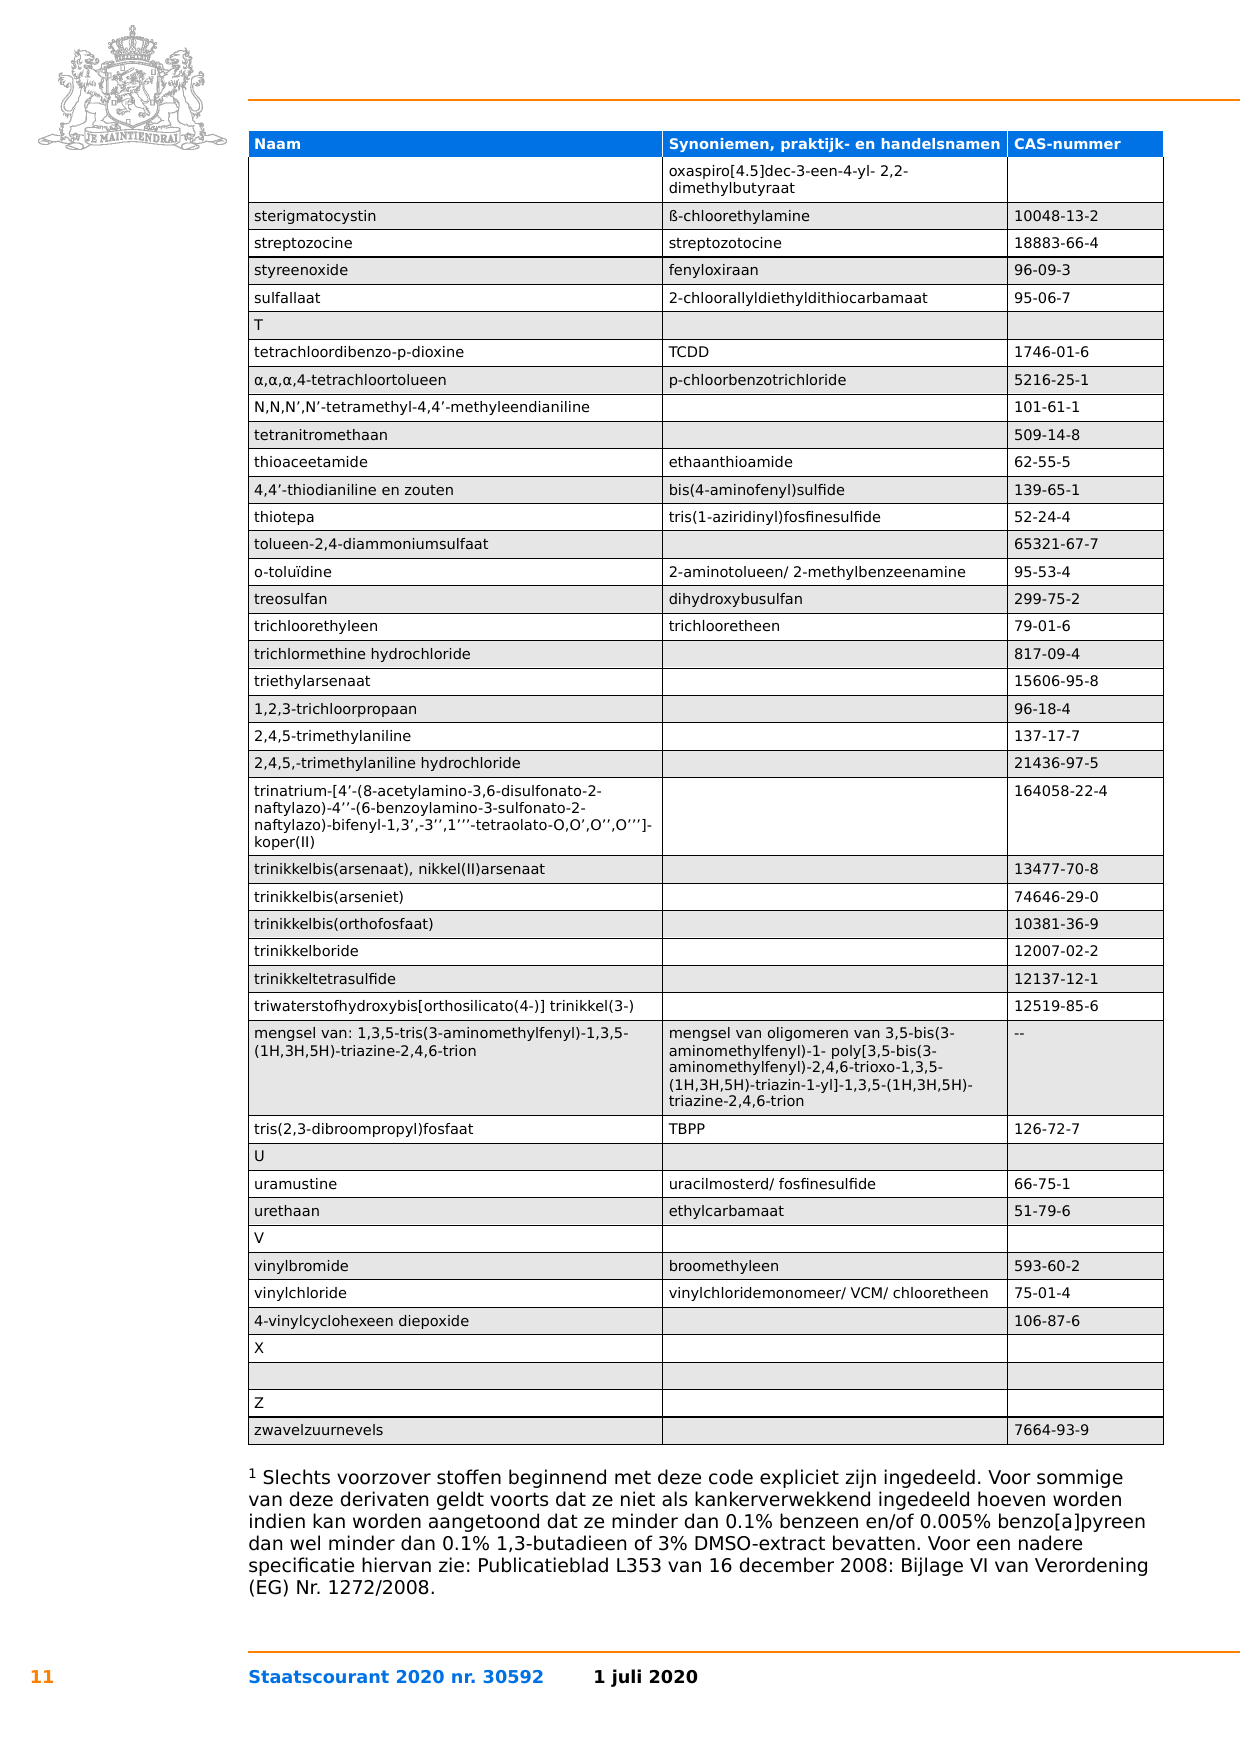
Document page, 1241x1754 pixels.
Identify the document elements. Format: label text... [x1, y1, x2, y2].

table_cell 79-01-6 [1008, 614, 1163, 640]
table_cell [1008, 1144, 1163, 1170]
table_cell streptozotocine [663, 230, 1007, 256]
table_cell 95-53-4 [1008, 559, 1163, 585]
table_cell trichlooretheen [663, 614, 1007, 640]
table_cell 12137-12-1 [1008, 966, 1163, 992]
table_cell tolueen-2,4-diammoniumsulfaat [249, 531, 662, 558]
table_cell sterigmatocystin [249, 203, 662, 229]
table_cell 4,4’-thiodianiline en zouten [249, 477, 662, 503]
table_cell styreenoxide [249, 258, 662, 284]
table_cell [663, 1363, 1007, 1389]
table_cell [1008, 312, 1163, 339]
table_header Naam [249, 131, 662, 157]
table_cell 5216-25-1 [1008, 367, 1163, 393]
table_cell 66-75-1 [1008, 1171, 1163, 1197]
table_cell triwaterstofhydroxybis[orthosilicato(4-)] trinikkel(3-) [249, 993, 662, 1020]
table_cell [663, 911, 1007, 937]
table_cell vinylchloride [249, 1280, 662, 1307]
table_cell triethylarsenaat [249, 669, 662, 695]
table_cell 126-72-7 [1008, 1116, 1163, 1142]
table_cell 1,2,3-trichloorpropaan [249, 696, 662, 722]
table_cell 1746-01-6 [1008, 340, 1163, 366]
table_cell 75-01-4 [1008, 1280, 1163, 1307]
table_cell trinikkelbis(arsenaat), nikkel(II)arsenaat [249, 856, 662, 883]
table_cell 74646-29-0 [1008, 884, 1163, 910]
table_cell mengsel van oligomeren van 3,5-bis(3-aminomethylfenyl)-1- poly[3,5-bis(3-aminomethylfenyl)-2,4,6-trioxo-1,3,5-(1H,3H,5H)-triazin-1-yl]-1,3,5-(1H,3H,5H)-triazine-2,4,6-trion [663, 1021, 1007, 1115]
table_cell 51-79-6 [1008, 1198, 1163, 1224]
table_cell -- [1008, 1021, 1163, 1115]
table_cell [1008, 158, 1163, 202]
table_cell [1008, 1363, 1163, 1389]
table_cell trichlormethine hydrochloride [249, 641, 662, 667]
table_cell trinikkelbis(arseniet) [249, 884, 662, 910]
table_header CAS-nummer [1008, 131, 1163, 157]
table_cell uracilmosterd/ fosfinesulfide [663, 1171, 1007, 1197]
table_cell mengsel van: 1,3,5-tris(3-aminomethylfenyl)-1,3,5-(1H,3H,5H)-triazine-2,4,6-trion [249, 1021, 662, 1115]
table_cell [663, 312, 1007, 339]
table_cell [663, 856, 1007, 883]
table_cell trinatrium-[4’-(8-acetylamino-3,6-disulfonato-2-naftylazo)-4’’-(6-benzoylamino-3-sulfonato-2-naftylazo)-bifenyl-1,3’,-3’’,1’’’-tetraolato-O,O’,O’’,O’’’]-koper(II) [249, 778, 662, 855]
table_cell [663, 669, 1007, 695]
table_cell trinikkeltetrasulfide [249, 966, 662, 992]
table_cell 299-75-2 [1008, 586, 1163, 613]
table_cell 2-aminotolueen/ 2-methylbenzeenamine [663, 559, 1007, 585]
table_cell bis(4-aminofenyl)sulfide [663, 477, 1007, 503]
picture [38, 25, 227, 150]
table_cell [663, 723, 1007, 749]
table_cell uramustine [249, 1171, 662, 1197]
table_cell 2,4,5-trimethylaniline [249, 723, 662, 749]
table_cell broomethyleen [663, 1253, 1007, 1279]
table_cell α,α,α,4-tetrachloortolueen [249, 367, 662, 393]
table_cell 13477-70-8 [1008, 856, 1163, 883]
table_cell [663, 778, 1007, 855]
table_cell urethaan [249, 1198, 662, 1224]
table_cell 96-18-4 [1008, 696, 1163, 722]
table_cell thiotepa [249, 504, 662, 530]
table_cell oxaspiro[4.5]dec-3-een-4-yl- 2,2-dimethylbutyraat [663, 158, 1007, 202]
text 1 Slechts voorzover stoffen beginnend met deze code expliciet zijn ingedeeld. Voor sommige van deze derivaten geldt voorts dat ze niet als kankerverwekkend ingedeeld hoeven worden indien kan worden aangetoond dat ze minder dan 0.1% benzeen en/of 0.005% benzo[a]pyreen dan wel minder dan 0.1% 1,3-butadieen of 3% DMSO-extract bevatten. Voor een nadere specificatie hiervan zie: Publicatieblad L353 van 16 december 2008: Bijlage VI van Verordening (EG) Nr. 1272/2008. [248, 1467, 1163, 1598]
table_cell tetrachloordibenzo-p-dioxine [249, 340, 662, 366]
table_cell [663, 1418, 1007, 1444]
table_cell T [249, 312, 662, 339]
table_cell [663, 939, 1007, 965]
table_cell 137-17-7 [1008, 723, 1163, 749]
table_cell streptozocine [249, 230, 662, 256]
table_cell ethylcarbamaat [663, 1198, 1007, 1224]
table_cell sulfallaat [249, 285, 662, 311]
table_cell [663, 1144, 1007, 1170]
table_cell 817-09-4 [1008, 641, 1163, 667]
table_cell [663, 1226, 1007, 1252]
table_cell 62-55-5 [1008, 449, 1163, 476]
table_cell [663, 1308, 1007, 1334]
table_cell 15606-95-8 [1008, 669, 1163, 695]
table_cell 139-65-1 [1008, 477, 1163, 503]
table_cell tris(2,3-dibroompropyl)fosfaat [249, 1116, 662, 1142]
table_cell 18883-66-4 [1008, 230, 1163, 256]
table_cell U [249, 1144, 662, 1170]
table_cell 52-24-4 [1008, 504, 1163, 530]
table_cell trichloorethyleen [249, 614, 662, 640]
table_cell 509-14-8 [1008, 422, 1163, 448]
table_cell dihydroxybusulfan [663, 586, 1007, 613]
table_cell zwavelzuurnevels [249, 1418, 662, 1444]
table_cell p-chloorbenzotrichloride [663, 367, 1007, 393]
table_cell [1008, 1335, 1163, 1362]
table_cell [663, 1335, 1007, 1362]
table_cell [663, 531, 1007, 558]
table_cell trinikkelbis(orthofosfaat) [249, 911, 662, 937]
table_cell Z [249, 1390, 662, 1416]
table_cell fenyloxiraan [663, 258, 1007, 284]
table_cell [663, 422, 1007, 448]
table_cell [1008, 1226, 1163, 1252]
table_cell trinikkelboride [249, 939, 662, 965]
table_cell [663, 395, 1007, 421]
table_cell 106-87-6 [1008, 1308, 1163, 1334]
table_cell 65321-67-7 [1008, 531, 1163, 558]
table_cell TCDD [663, 340, 1007, 366]
table_cell [663, 966, 1007, 992]
table_cell vinylchloridemonomeer/ VCM/ chlooretheen [663, 1280, 1007, 1307]
table_cell [1008, 1390, 1163, 1416]
table_cell [663, 751, 1007, 777]
table_header Synoniemen, praktijk- en handelsnamen [663, 131, 1007, 157]
table_cell 96-09-3 [1008, 258, 1163, 284]
table_cell [663, 641, 1007, 667]
table_cell 2-chloorallyldiethyldithiocarbamaat [663, 285, 1007, 311]
table_cell 7664-93-9 [1008, 1418, 1163, 1444]
table_cell [249, 158, 662, 202]
table_cell 10381-36-9 [1008, 911, 1163, 937]
table_cell 4-vinylcyclohexeen diepoxide [249, 1308, 662, 1334]
table_cell [663, 993, 1007, 1020]
table_cell 164058-22-4 [1008, 778, 1163, 855]
table_cell X [249, 1335, 662, 1362]
table_cell 12519-85-6 [1008, 993, 1163, 1020]
table_cell 21436-97-5 [1008, 751, 1163, 777]
table_cell TBPP [663, 1116, 1007, 1142]
table_cell tris(1-aziridinyl)fosfinesulfide [663, 504, 1007, 530]
table_cell 10048-13-2 [1008, 203, 1163, 229]
table_cell [249, 1363, 662, 1389]
table_cell 101-61-1 [1008, 395, 1163, 421]
table_cell vinylbromide [249, 1253, 662, 1279]
table_cell 95-06-7 [1008, 285, 1163, 311]
table_cell V [249, 1226, 662, 1252]
table_cell ß-chloorethylamine [663, 203, 1007, 229]
table_cell thioaceetamide [249, 449, 662, 476]
table_cell 593-60-2 [1008, 1253, 1163, 1279]
table_cell [663, 1390, 1007, 1416]
table_cell 12007-02-2 [1008, 939, 1163, 965]
table_cell ethaanthioamide [663, 449, 1007, 476]
table_cell [663, 884, 1007, 910]
table_cell o-toluïdine [249, 559, 662, 585]
table_cell treosulfan [249, 586, 662, 613]
table_cell 2,4,5,-trimethylaniline hydrochloride [249, 751, 662, 777]
table_cell tetranitromethaan [249, 422, 662, 448]
table_cell N,N,N’,N’-tetramethyl-4,4’-methyleendianiline [249, 395, 662, 421]
table_cell [663, 696, 1007, 722]
